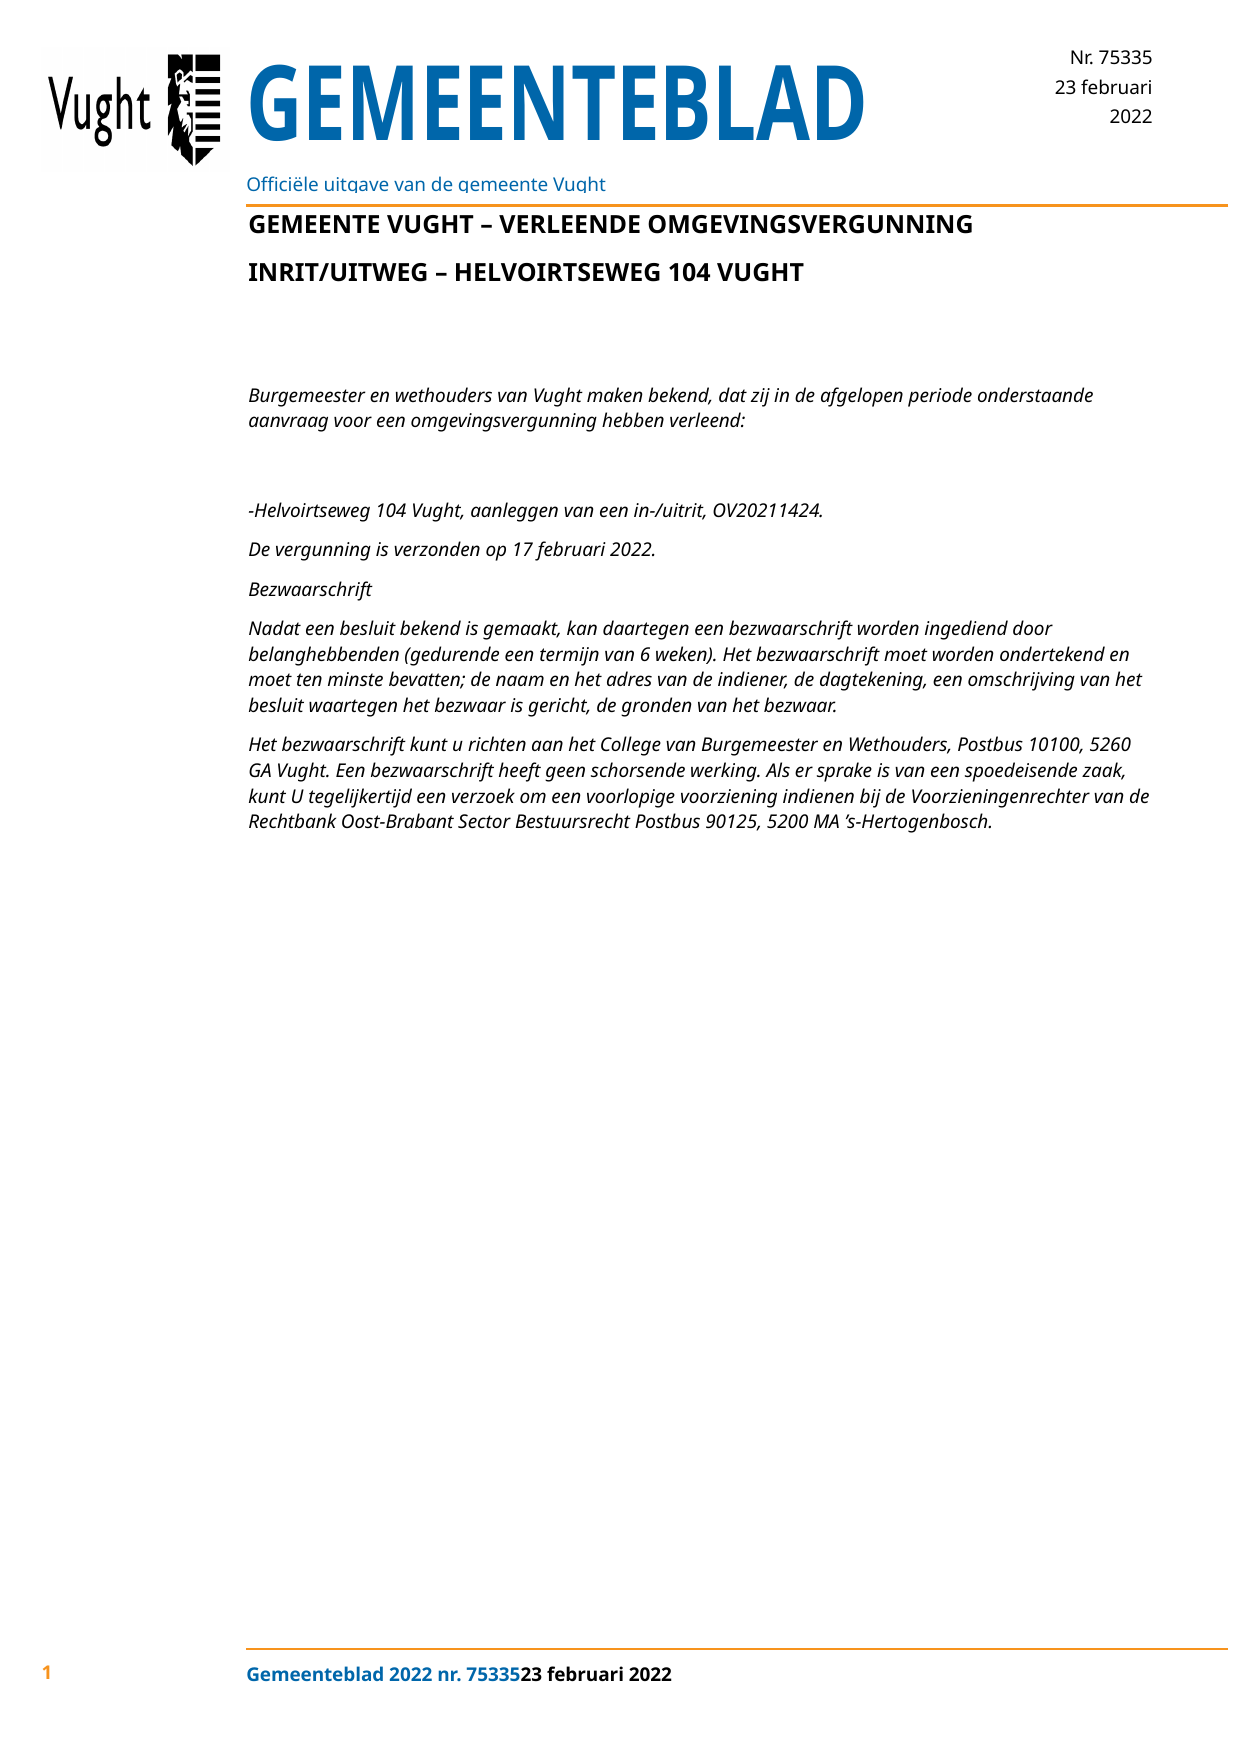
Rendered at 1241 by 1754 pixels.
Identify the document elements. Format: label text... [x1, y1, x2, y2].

text Het bezwaarschrift kunt u richten aan het College van Burgemeester en Wethouders, Postbus 10100, 5260 GA Vught. Een bezwaarschrift heeft geen schorsende werking. Als er sprake is van een spoedeisende zaak, kunt U tegelijkertijd een verzoek om een voorlopige voorziening indienen bij de Voorzieningenrechter van de Rechtbank Oost-Brabant Sector Bestuursrecht Postbus 90125, 5200 MA ’s-Hertogenbosch. [248, 732, 1152, 834]
picture [41, 47, 231, 172]
text Bezwaarschrift [248, 576, 1152, 602]
text -Helvoirtseweg 104 Vught, aanleggen van een in-/uitrit, OV20211424. [248, 497, 1152, 523]
text Burgemeester en wethouders van Vught maken bekend, dat zij in de afgelopen periode onderstaande aanvraag voor een omgevingsvergunning hebben verleend: [248, 382, 1152, 433]
text Nadat een besluit bekend is gemaakt, kan daartegen een bezwaarschrift worden ingediend door belanghebbenden (gedurende een termijn van 6 weken). Het bezwaarschrift moet worden ondertekend en moet ten minste bevatten; de naam en het adres van de indiener, de dagtekening, een omschrijving van het besluit waartegen het bezwaar is gericht, de gronden van het bezwaar. [248, 615, 1152, 718]
text De vergunning is verzonden op 17 februari 2022. [248, 537, 1152, 562]
text GEMEENTE VUGHT – VERLEENDE OMGEVINGSVERGUNNING INRIT/UITWEG – HELVOIRTSEWEG 104 VUGHT [248, 207, 1152, 288]
